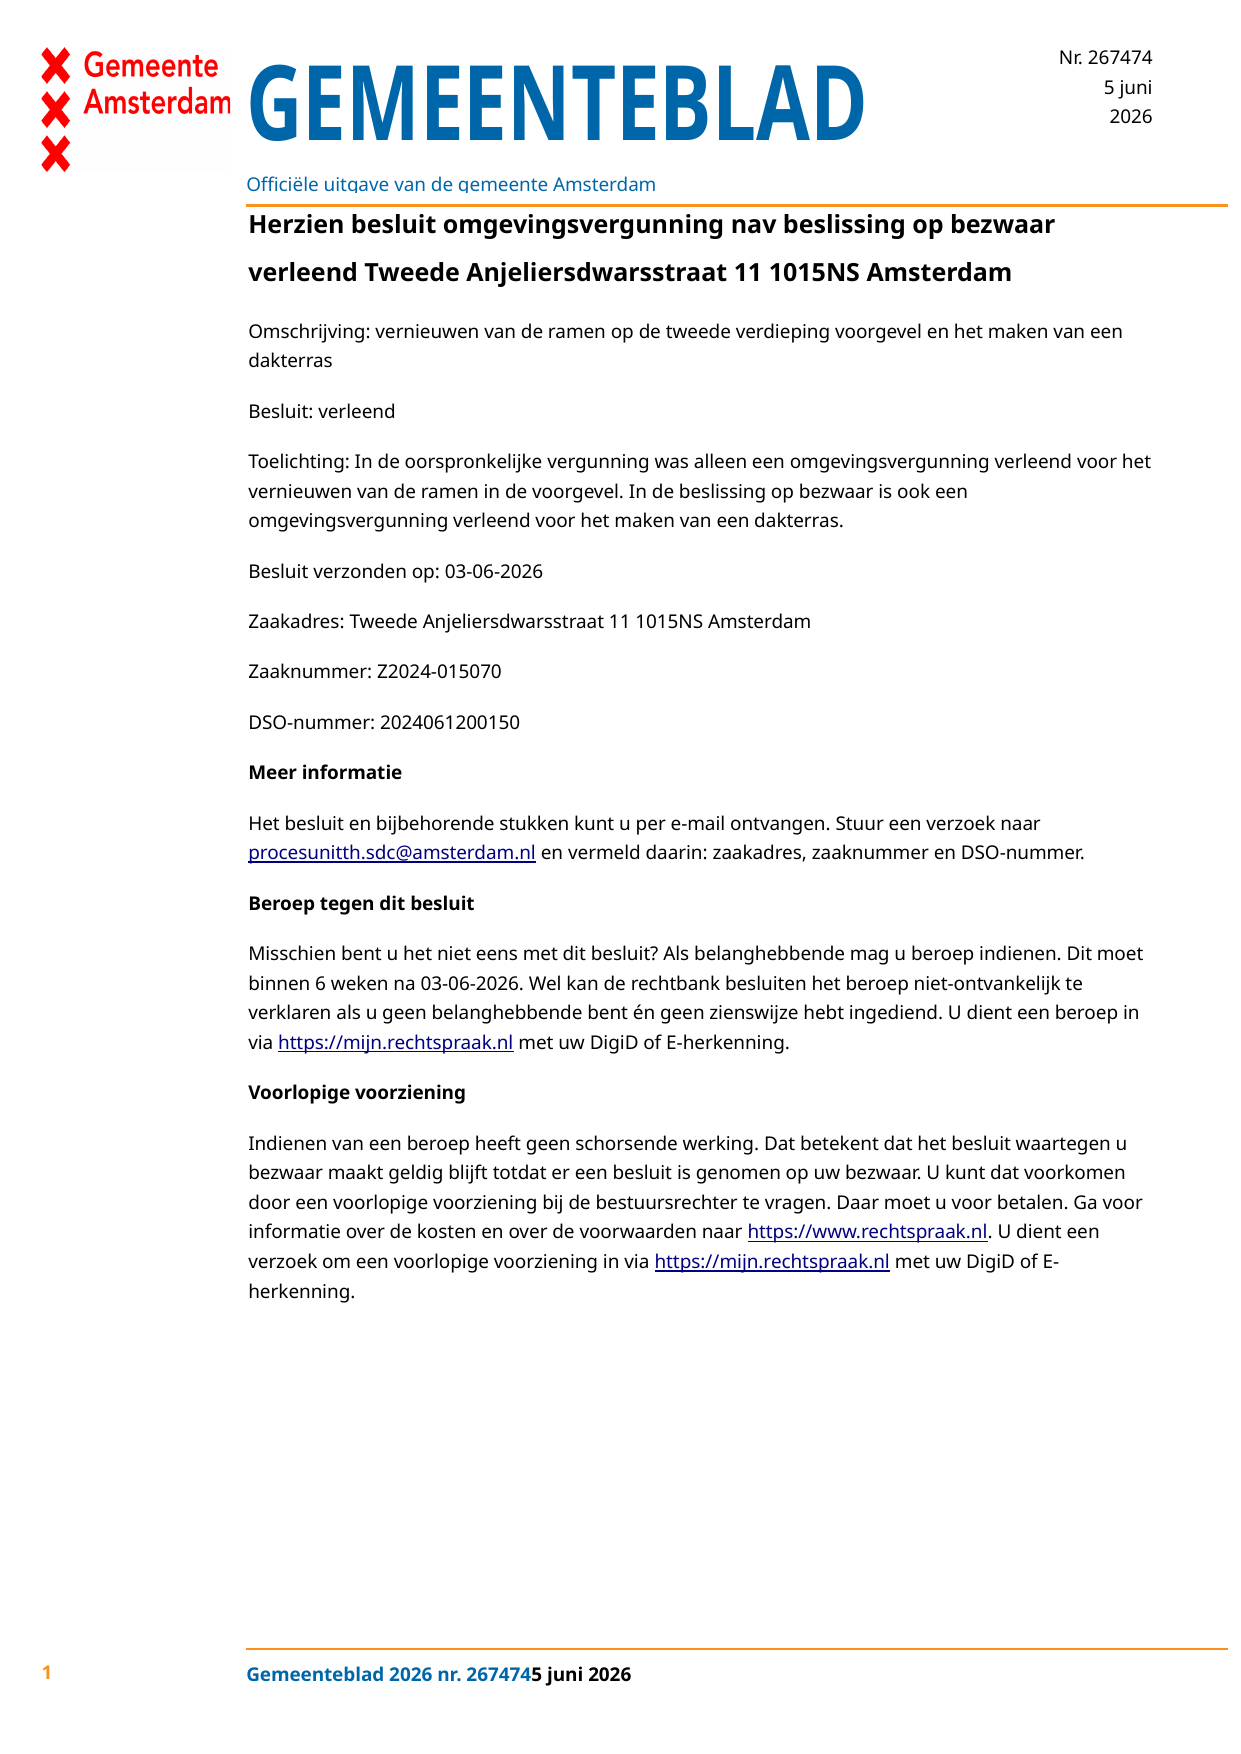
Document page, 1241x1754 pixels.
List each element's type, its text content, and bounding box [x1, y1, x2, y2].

text Meer informatie [248, 759, 1152, 785]
text Besluit: verleend [248, 398, 1152, 424]
text Misschien bent u het niet eens met dit besluit? Als belanghebbende mag u beroep indienen. Dit moet binnen 6 weken na 03-06-2026. Wel kan de rechtbank besluiten het beroep niet-ontvankelijk te verklaren als u geen belanghebbende bent én geen zienswijze hebt ingediend. U dient een beroep in via https://mijn.rechtspraak.nl met uw DigiD of E-herkenning. [248, 940, 1152, 1055]
text DSO-nummer: 2024061200150 [248, 709, 1152, 735]
text Zaakadres: Tweede Anjeliersdwarsstraat 11 1015NS Amsterdam [248, 608, 1152, 634]
text Herzien besluit omgevingsvergunning nav beslissing op bezwaar verleend Tweede Anjeliersdwarsstraat 11 1015NS Amsterdam [248, 207, 1152, 288]
text Voorlopige voorziening [248, 1079, 1152, 1105]
text Besluit verzonden op: 03-06-2026 [248, 558, 1152, 584]
text Toelichting: In de oorspronkelijke vergunning was alleen een omgevingsvergunning verleend voor het vernieuwen van de ramen in de voorgevel. In de beslissing op bezwaar is ook een omgevingsvergunning verleend voor het maken van een dakterras. [248, 448, 1152, 533]
text Zaaknummer: Z2024-015070 [248, 659, 1152, 684]
text Beroep tegen dit besluit [248, 890, 1152, 916]
text Het besluit en bijbehorende stukken kunt u per e-mail ontvangen. Stuur een verzoek naar procesunitth.sdc@amsterdam.nl en vermeld daarin: zaakadres, zaaknummer en DSO-nummer. [248, 810, 1152, 865]
text Omschrijving: vernieuwen van de ramen op de tweede verdieping voorgevel en het maken van een dakterras [248, 318, 1152, 373]
picture [41, 47, 231, 172]
text Indienen van een beroep heeft geen schorsende werking. Dat betekent dat het besluit waartegen u bezwaar maakt geldig blijft totdat er een besluit is genomen op uw bezwaar. U kunt dat voorkomen door een voorlopige voorziening bij de bestuursrechter te vragen. Daar moet u voor betalen. Ga voor informatie over de kosten en over de voorwaarden naar https://www.rechtspraak.nl. U dient een verzoek om een voorlopige voorziening in via https://mijn.rechtspraak.nl met uw DigiD of E-herkenning. [248, 1130, 1152, 1304]
